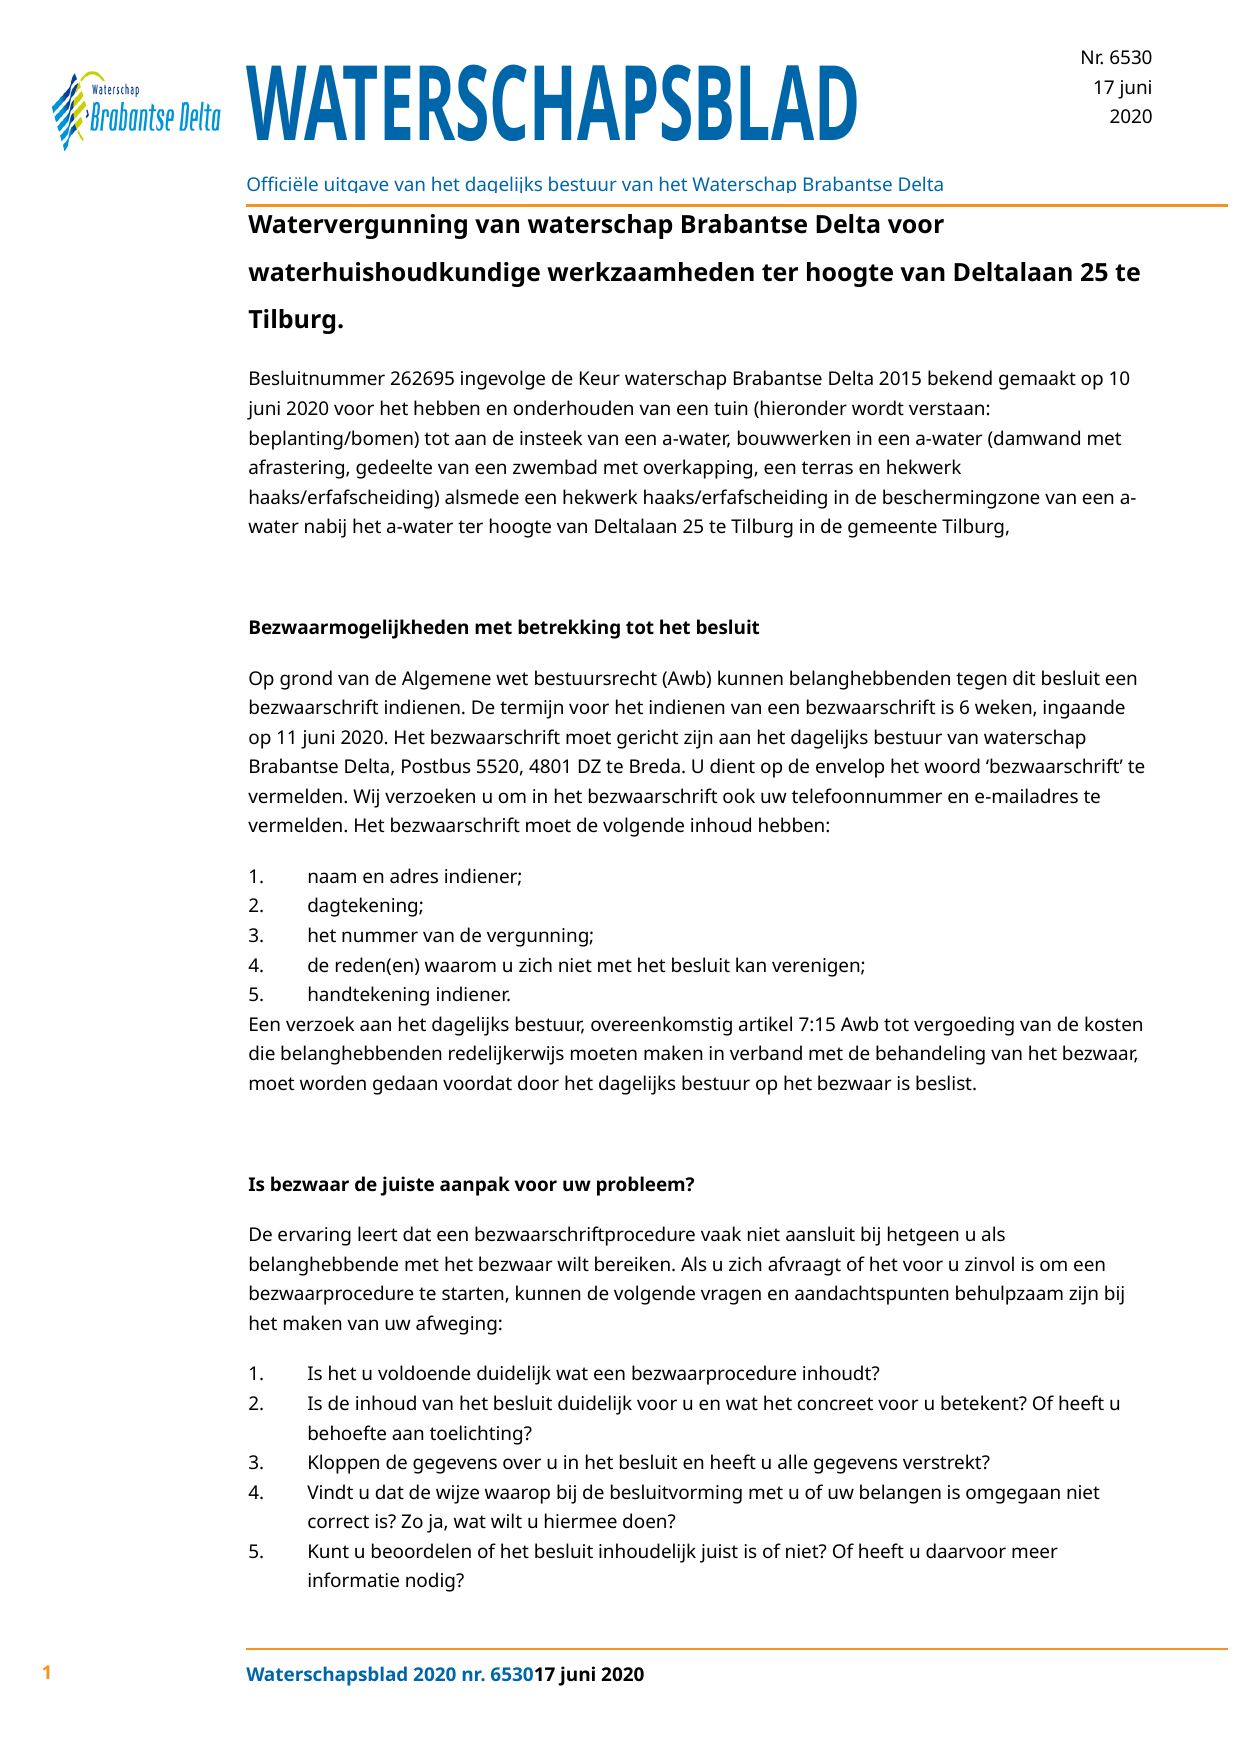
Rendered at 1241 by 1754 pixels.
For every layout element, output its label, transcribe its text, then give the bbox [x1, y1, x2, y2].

text Besluitnummer 262695 ingevolge de Keur waterschap Brabantse Delta 2015 bekend gemaakt op 10 juni 2020 voor het hebben en onderhouden van een tuin (hieronder wordt verstaan: beplanting/bomen) tot aan de insteek van een a-water, bouwwerken in een a-water (damwand met afrastering, gedeelte van een zwembad met overkapping, een terras en hekwerk haaks/erfafscheiding) alsmede een hekwerk haaks/erfafscheiding in de beschermingzone van een a-water nabij het a-water ter hoogte van Deltalaan 25 te Tilburg in de gemeente Tilburg, [248, 366, 1152, 539]
list Is de inhoud van het besluit duidelijk voor u en wat het concreet voor u betekent? Of heeft u behoefte aan toelichting? [248, 1390, 1152, 1445]
list Vindt u dat de wijze waarop bij de besluitvorming met u of uw belangen is omgegaan niet correct is? Zo ja, wat wilt u hiermee doen? [248, 1479, 1152, 1534]
list Is het u voldoende duidelijk wat een bezwaarprocedure inhoudt? [248, 1361, 1152, 1386]
list handtekening indiener. [248, 981, 1152, 1007]
text Een verzoek aan het dagelijks bestuur, overeenkomstig artikel 7:15 Awb tot vergoeding van de kosten die belanghebbenden redelijkerwijs moeten maken in verband met de behandeling van het bezwaar, moet worden gedaan voordat door het dagelijks bestuur op het bezwaar is beslist. [248, 1011, 1152, 1096]
list naam en adres indiener; [248, 863, 1152, 889]
list Kunt u beoordelen of het besluit inhoudelijk juist is of niet? Of heeft u daarvoor meer informatie nodig? [248, 1538, 1152, 1593]
list dagtekening; [248, 893, 1152, 918]
text Watervergunning van waterschap Brabantse Delta voor waterhuishoudkundige werkzaamheden ter hoogte van Deltalaan 25 te Tilburg. [248, 207, 1152, 336]
list de reden(en) waarom u zich niet met het besluit kan verenigen; [248, 952, 1152, 977]
text Bezwaarmogelijkheden met betrekking tot het besluit [248, 614, 1152, 640]
list het nummer van de vergunning; [248, 922, 1152, 948]
text Op grond van de Algemene wet bestuursrecht (Awb) kunnen belanghebbenden tegen dit besluit een bezwaarschrift indienen. De termijn voor het indienen van een bezwaarschrift is 6 weken, ingaande op 11 juni 2020. Het bezwaarschrift moet gericht zijn aan het dagelijks bestuur van waterschap Brabantse Delta, Postbus 5520, 4801 DZ te Breda. U dient op de envelop het woord ‘bezwaarschrift’ te vermelden. Wij verzoeken u om in het bezwaarschrift ook uw telefoonnummer en e‑mailadres te vermelden. Het bezwaarschrift moet de volgende inhoud hebben: [248, 665, 1152, 838]
list Kloppen de gegevens over u in het besluit en heeft u alle gegevens verstrekt? [248, 1449, 1152, 1475]
text Is bezwaar de juiste aanpak voor uw probleem? [248, 1171, 1152, 1197]
text De ervaring leert dat een bezwaarschriftprocedure vaak niet aansluit bij hetgeen u als belanghebbende met het bezwaar wilt bereiken. Als u zich afvraagt of het voor u zinvol is om een bezwaarprocedure te starten, kunnen de volgende vragen en aandachtspunten behulpzaam zijn bij het maken van uw afweging: [248, 1221, 1152, 1336]
picture [41, 47, 231, 172]
